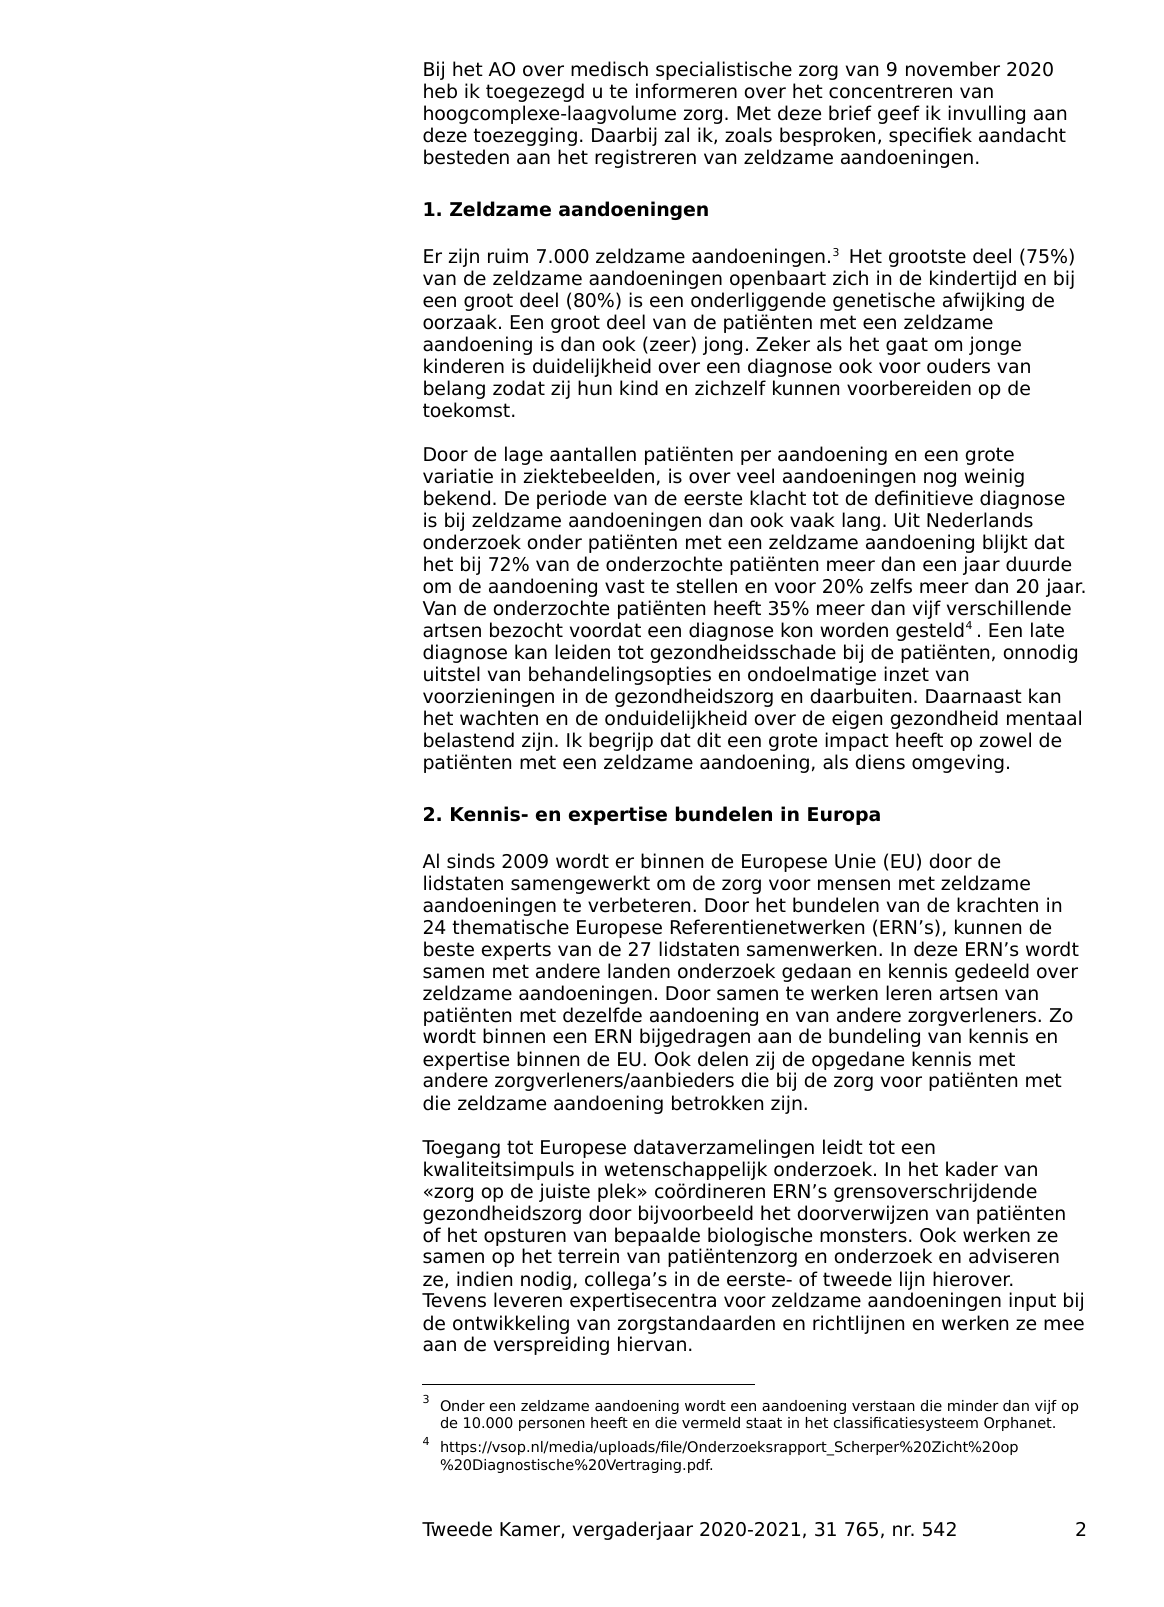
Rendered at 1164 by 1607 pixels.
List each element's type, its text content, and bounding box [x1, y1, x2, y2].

text https://vsop.nl/media/uploads/file/Onderzoeksrapport_Scherper%20Zicht%20op%20Diagnostische%20Vertraging.pdf. [422, 1435, 1087, 1474]
text Bij het AO over medisch specialistische zorg van 9 november 2020 heb ik toegezegd u te informeren over het concentreren van hoogcomplexe-laagvolume zorg. Met deze brief geef ik invulling aan deze toezegging. Daarbij zal ik, zoals besproken, specifiek aandacht besteden aan het registreren van zeldzame aandoeningen. [422, 59, 1087, 169]
text Onder een zeldzame aandoening wordt een aandoening verstaan die minder dan vijf op de 10.000 personen heeft en die vermeld staat in het classificatiesysteem Orphanet. [422, 1393, 1087, 1432]
text Tevens leveren expertisecentra voor zeldzame aandoeningen input bij de ontwikkeling van zorgstandaarden en richtlijnen en werken ze mee aan de verspreiding hiervan. [422, 1290, 1087, 1356]
text Door de lage aantallen patiënten per aandoening en een grote variatie in ziektebeelden, is over veel aandoeningen nog weinig bekend. De periode van de eerste klacht tot de definitieve diagnose is bij zeldzame aandoeningen dan ook vaak lang. Uit Nederlands onderzoek onder patiënten met een zeldzame aandoening blijkt dat het bij 72% van de onderzochte patiënten meer dan een jaar duurde om de aandoening vast te stellen en voor 20% zelfs meer dan 20 jaar. Van de onderzochte patiënten heeft 35% meer dan vijf verschillende artsen bezocht voordat een diagnose kon worden gesteld. Een late diagnose kan leiden tot gezondheidsschade bij de patiënten, onnodig uitstel van behandelingsopties en ondoelmatige inzet van voorzieningen in de gezondheidszorg en daarbuiten. Daarnaast kan het wachten en de onduidelijkheid over de eigen gezondheid mentaal belastend zijn. Ik begrijp dat dit een grote impact heeft op zowel de patiënten met een zeldzame aandoening, als diens omgeving. [422, 444, 1087, 774]
subtitle 1. Zeldzame aandoeningen [422, 199, 1087, 221]
text Er zijn ruim 7.000 zeldzame aandoeningen. Het grootste deel (75%) van de zeldzame aandoeningen openbaart zich in de kindertijd en bij een groot deel (80%) is een onderliggende genetische afwijking de oorzaak. Een groot deel van de patiënten met een zeldzame aandoening is dan ook (zeer) jong. Zeker als het gaat om jonge kinderen is duidelijkheid over een diagnose ook voor ouders van belang zodat zij hun kind en zichzelf kunnen voorbereiden op de toekomst. [422, 246, 1087, 422]
text Toegang tot Europese dataverzamelingen leidt tot een kwaliteitsimpuls in wetenschappelijk onderzoek. In het kader van «zorg op de juiste plek» coördineren ERN’s grensoverschrijdende gezondheidszorg door bijvoorbeeld het doorverwijzen van patiënten of het opsturen van bepaalde biologische monsters. Ook werken ze samen op het terrein van patiëntenzorg en onderzoek en adviseren ze, indien nodig, collega’s in de eerste- of tweede lijn hierover. [422, 1137, 1087, 1290]
text Al sinds 2009 wordt er binnen de Europese Unie (EU) door de lidstaten samengewerkt om de zorg voor mensen met zeldzame aandoeningen te verbeteren. Door het bundelen van de krachten in 24 thematische Europese Referentienetwerken (ERN’s), kunnen de beste experts van de 27 lidstaten samenwerken. In deze ERN’s wordt samen met andere landen onderzoek gedaan en kennis gedeeld over zeldzame aandoeningen. Door samen te werken leren artsen van patiënten met dezelfde aandoening en van andere zorgverleners. Zo wordt binnen een ERN bijgedragen aan de bundeling van kennis en expertise binnen de EU. Ook delen zij de opgedane kennis met andere zorgverleners/aanbieders die bij de zorg voor patiënten met die zeldzame aandoening betrokken zijn. [422, 851, 1087, 1114]
subtitle 2. Kennis- en expertise bundelen in Europa [422, 804, 1087, 826]
